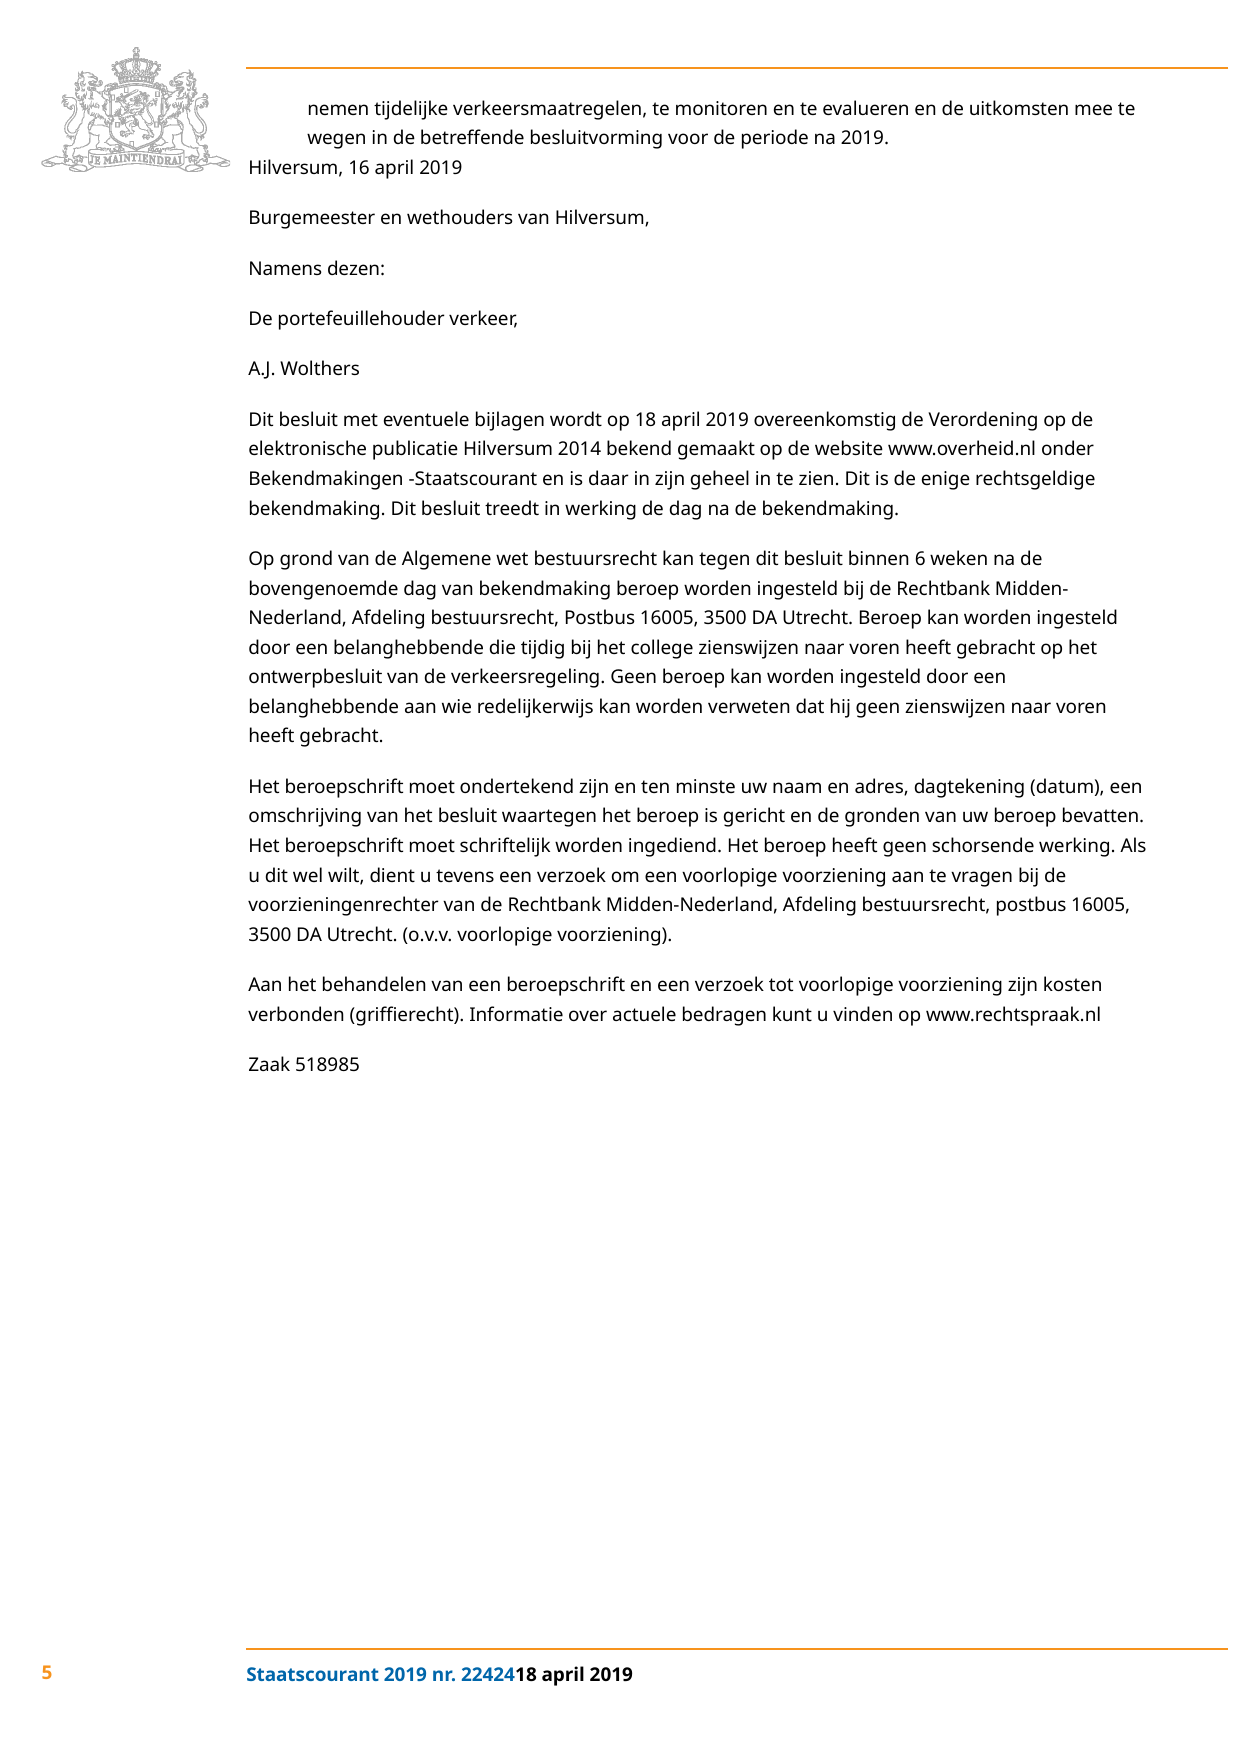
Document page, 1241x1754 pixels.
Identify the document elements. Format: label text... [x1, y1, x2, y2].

text Dit besluit met eventuele bijlagen wordt op 18 april 2019 overeenkomstig de Verordening op de elektronische publicatie Hilversum 2014 bekend gemaakt op de website www.overheid.nl onder Bekendmakingen -Staatscourant en is daar in zijn geheel in te zien. Dit is de enige rechtsgeldige bekendmaking. Dit besluit treedt in werking de dag na de bekendmaking. [248, 406, 1152, 521]
text Hilversum, 16 april 2019 [248, 154, 1152, 180]
text Op grond van de Algemene wet bestuursrecht kan tegen dit besluit binnen 6 weken na de bovengenoemde dag van bekendmaking beroep worden ingesteld bij de Rechtbank Midden-Nederland, Afdeling bestuursrecht, Postbus 16005, 3500 DA Utrecht. Beroep kan worden ingesteld door een belanghebbende die tijdig bij het college zienswijzen naar voren heeft gebracht op het ontwerpbesluit van de verkeersregeling. Geen beroep kan worden ingesteld door een belanghebbende aan wie redelijkerwijs kan worden verweten dat hij geen zienswijzen naar voren heeft gebracht. [248, 545, 1152, 748]
text Aan het behandelen van een beroepschrift en een verzoek tot voorlopige voorziening zijn kosten verbonden (griffierecht). Informatie over actuele bedragen kunt u vinden op www.rechtspraak.nl [248, 971, 1152, 1027]
text Namens dezen: [248, 255, 1152, 281]
text A.J. Wolthers [248, 356, 1152, 381]
picture [41, 47, 231, 172]
text Het beroepschrift moet ondertekend zijn en ten minste uw naam en adres, dagtekening (datum), een omschrijving van het besluit waartegen het beroep is gericht en de gronden van uw beroep bevatten. Het beroepschrift moet schriftelijk worden ingediend. Het beroep heeft geen schorsende werking. Als u dit wel wilt, dient u tevens een verzoek om een voorlopige voorziening aan te vragen bij de voorzieningenrechter van de Rechtbank Midden-Nederland, Afdeling bestuursrecht, postbus 16005, 3500 DA Utrecht. (o.v.v. voorlopige voorziening). [248, 773, 1152, 947]
list nemen tijdelijke verkeersmaatregelen, te monitoren en te evalueren en de uitkomsten mee te wegen in de betreffende besluitvorming voor de periode na 2019. [248, 95, 1152, 150]
text De portefeuillehouder verkeer, [248, 305, 1152, 331]
text Burgemeester en wethouders van Hilversum, [248, 204, 1152, 230]
text Zaak 518985 [248, 1051, 1152, 1077]
